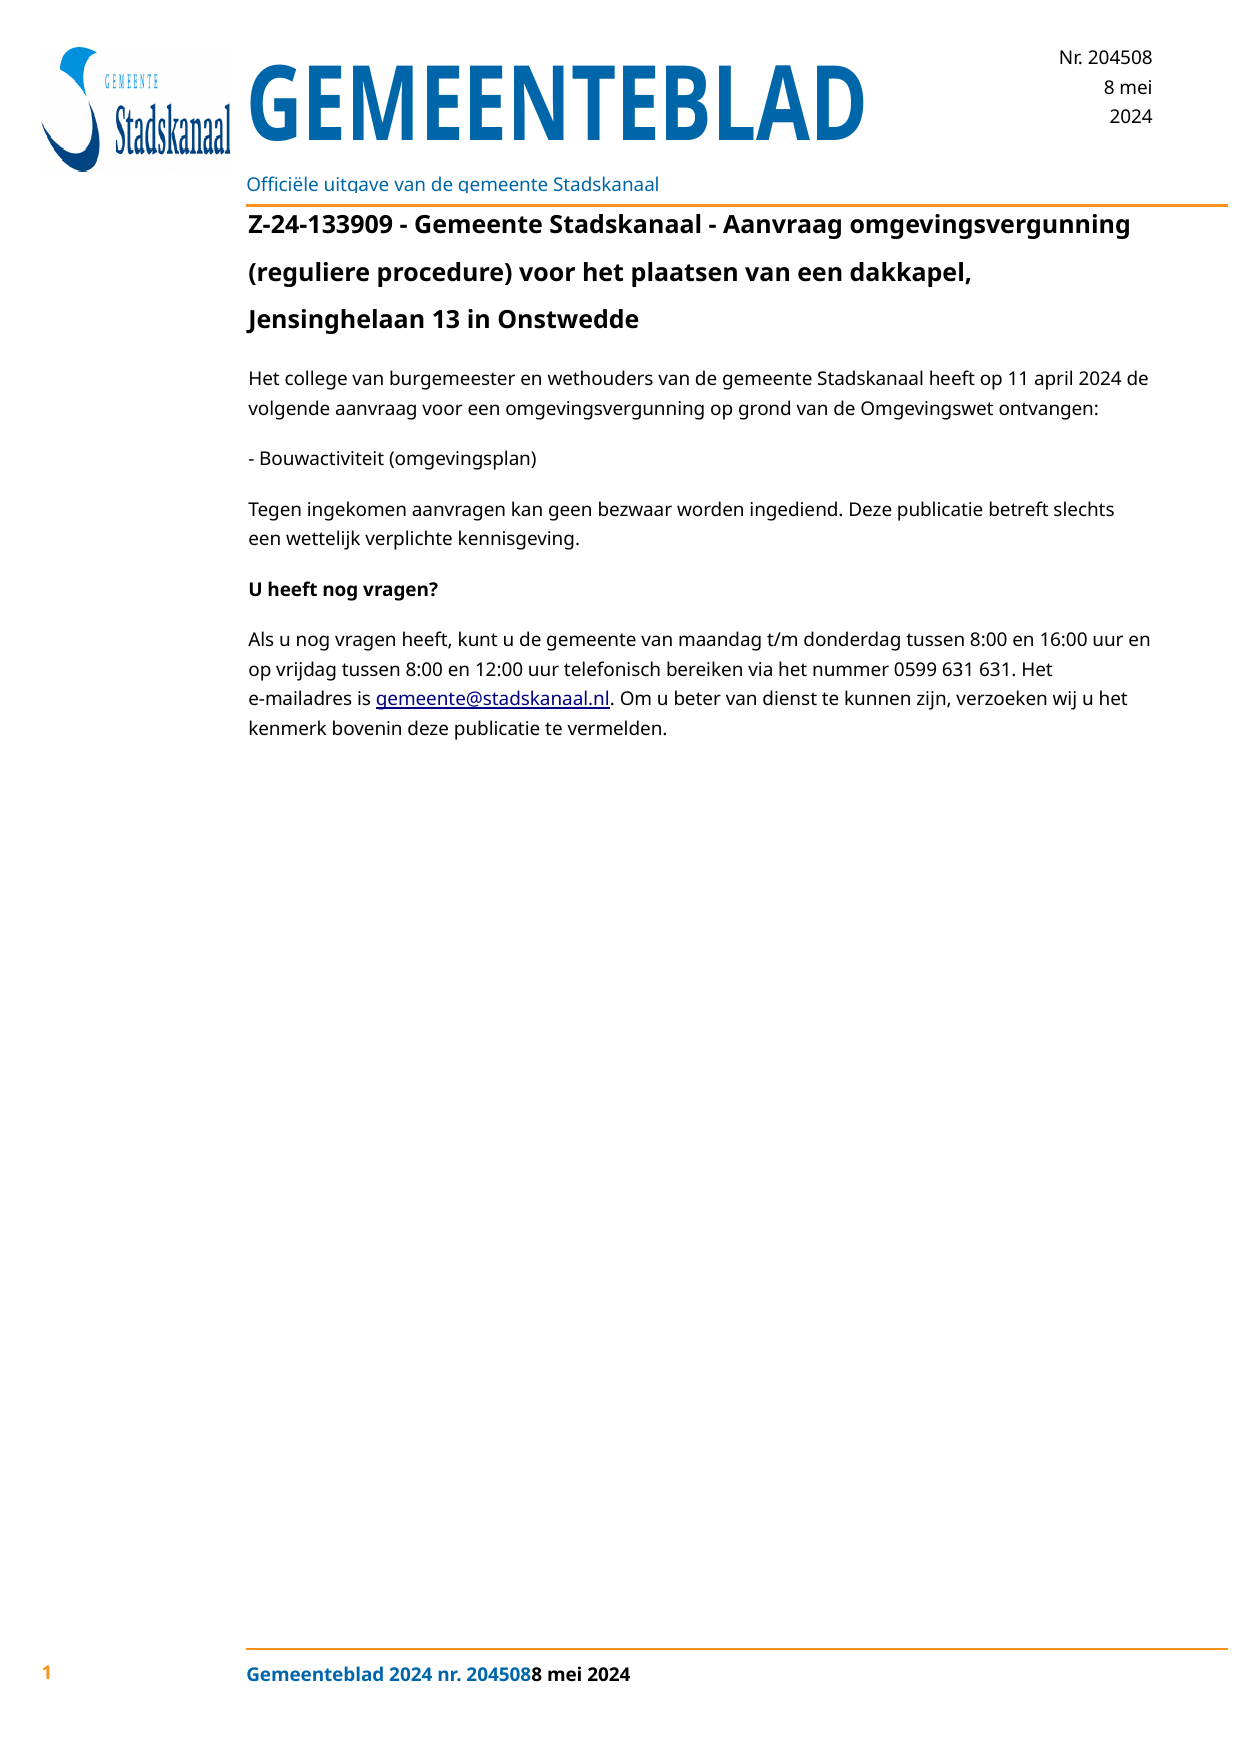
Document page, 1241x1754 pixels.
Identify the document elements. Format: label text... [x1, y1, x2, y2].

text Tegen ingekomen aanvragen kan geen bezwaar worden ingediend. Deze publicatie betreft slechts een wettelijk verplichte kennisgeving. [248, 496, 1152, 551]
picture [41, 47, 231, 172]
text Het college van burgemeester en wethouders van de gemeente Stadskanaal heeft op 11 april 2024 de volgende aanvraag voor een omgevingsvergunning op grond van de Omgevingswet ontvangen: [248, 366, 1152, 421]
text - Bouwactiviteit (omgevingsplan) [248, 446, 1152, 471]
text U heeft nog vragen? [248, 576, 1152, 602]
text Z-24-133909 - Gemeente Stadskanaal - Aanvraag omgevingsvergunning (reguliere procedure) voor het plaatsen van een dakkapel, Jensinghelaan 13 in Onstwedde [248, 207, 1152, 336]
text Als u nog vragen heeft, kunt u de gemeente van maandag t/m donderdag tussen 8:00 en 16:00 uur en op vrijdag tussen 8:00 en 12:00 uur telefonisch bereiken via het nummer 0599 631 631. Het e‑mailadres is gemeente@stadskanaal.nl. Om u beter van dienst te kunnen zijn, verzoeken wij u het kenmerk bovenin deze publicatie te vermelden. [248, 626, 1152, 741]
